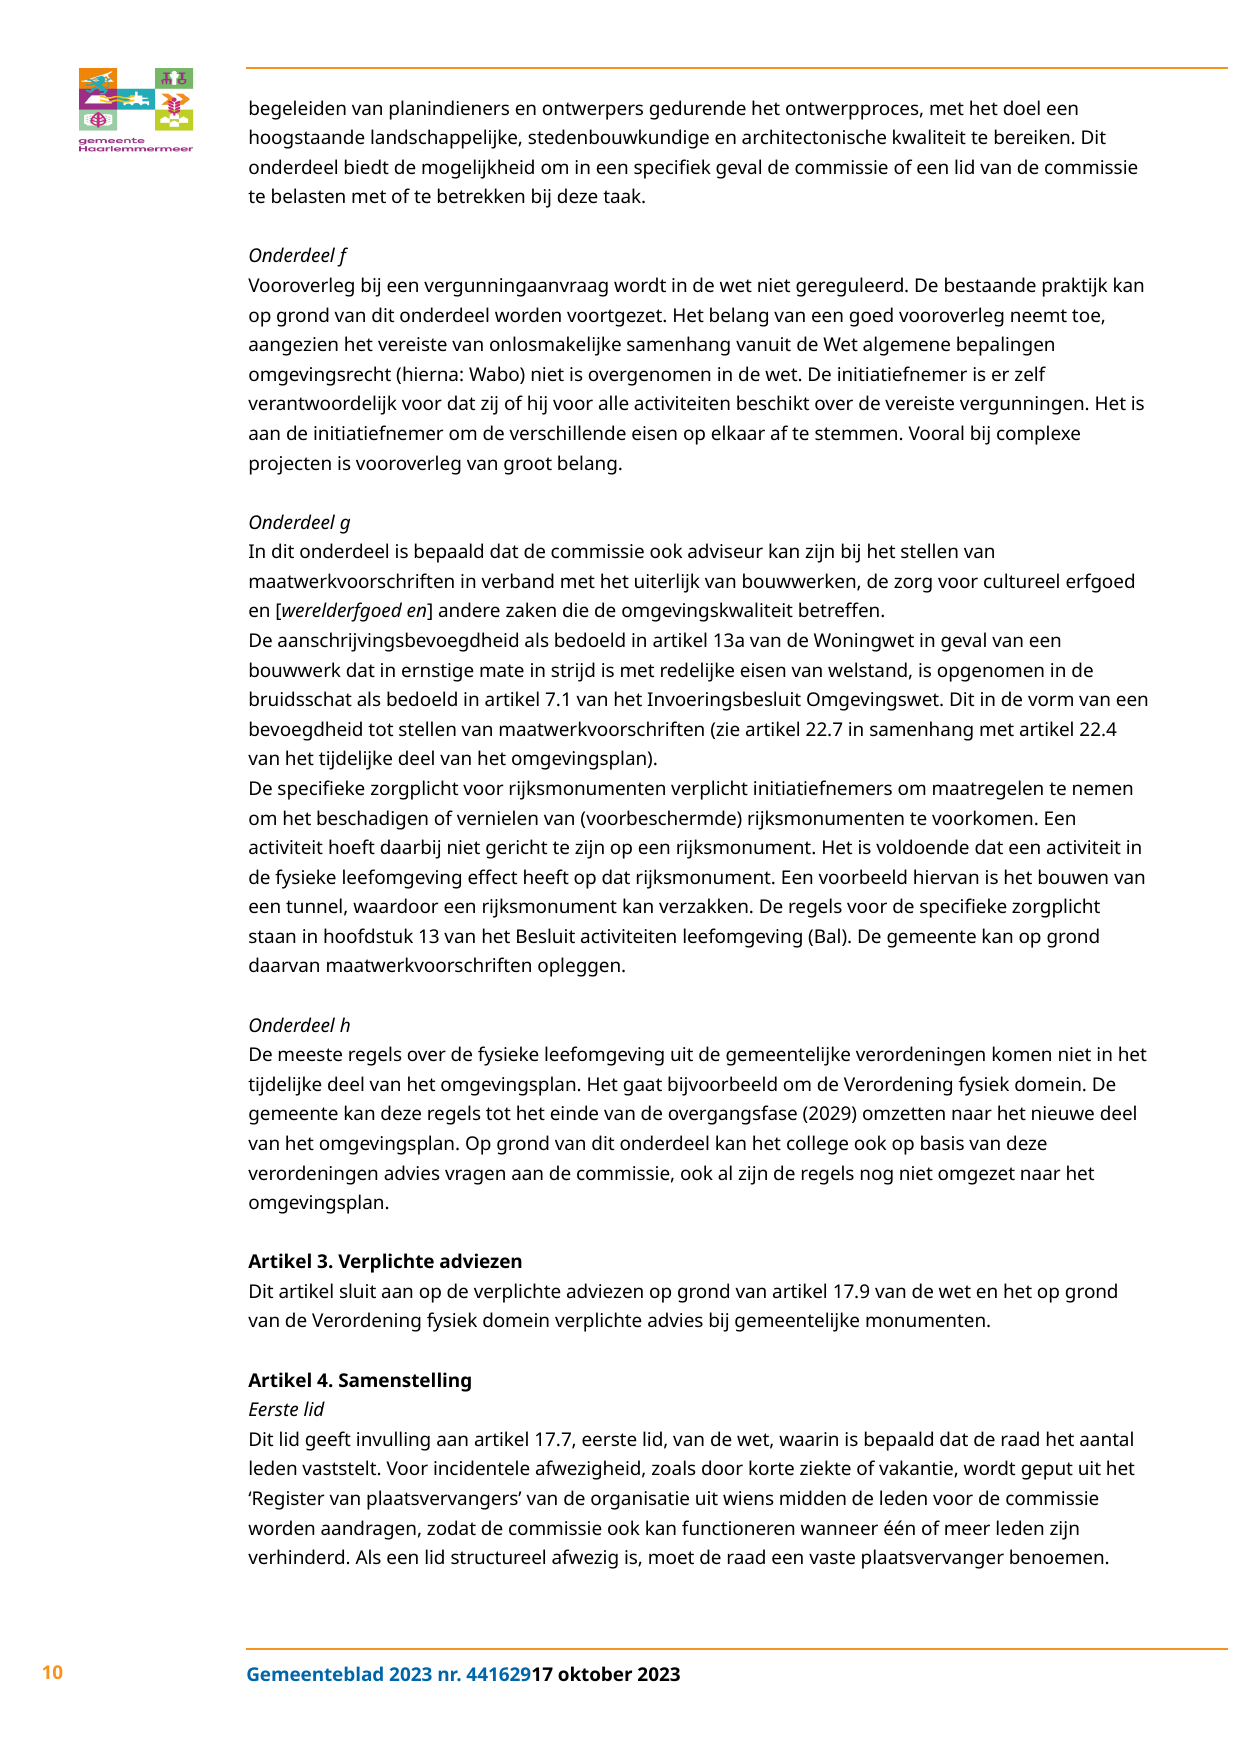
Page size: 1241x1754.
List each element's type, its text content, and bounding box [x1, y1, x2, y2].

text Onderdeel g [248, 509, 1152, 535]
text Onderdeel h [248, 1012, 1152, 1038]
text begeleiden van planindieners en ontwerpers gedurende het ontwerpproces, met het doel een hoogstaande landschappelijke, stedenbouwkundige en architectonische kwaliteit te bereiken. Dit onderdeel biedt de mogelijkheid om in een specifiek geval de commissie of een lid van de commissie te belasten met of te betrekken bij deze taak. [248, 95, 1152, 209]
text Artikel 3. Verplichte adviezen [248, 1248, 1152, 1274]
text Artikel 4. Samenstelling [248, 1367, 1152, 1393]
text De meeste regels over de fysieke leefomgeving uit de gemeentelijke verordeningen komen niet in het tijdelijke deel van het omgevingsplan. Het gaat bijvoorbeeld om de Verordening fysiek domein. De gemeente kan deze regels tot het einde van de overgangsfase (2029) omzetten naar het nieuwe deel van het omgevingsplan. Op grond van dit onderdeel kan het college ook op basis van deze verordeningen advies vragen aan de commissie, ook al zijn de regels nog niet omgezet naar het omgevingsplan. [248, 1041, 1152, 1215]
text In dit onderdeel is bepaald dat de commissie ook adviseur kan zijn bij het stellen van maatwerkvoorschriften in verband met het uiterlijk van bouwwerken, de zorg voor cultureel erfgoed en [werelderfgoed en] andere zaken die de omgevingskwaliteit betreffen. [248, 538, 1152, 623]
picture [41, 47, 231, 172]
text Vooroverleg bij een vergunningaanvraag wordt in de wet niet gereguleerd. De bestaande praktijk kan op grond van dit onderdeel worden voortgezet. Het belang van een goed vooroverleg neemt toe, aangezien het vereiste van onlosmakelijke samenhang vanuit de Wet algemene bepalingen omgevingsrecht (hierna: Wabo) niet is overgenomen in de wet. De initiatiefnemer is er zelf verantwoordelijk voor dat zij of hij voor alle activiteiten beschikt over de vereiste vergunningen. Het is aan de initiatiefnemer om de verschillende eisen op elkaar af te stemmen. Vooral bij complexe projecten is vooroverleg van groot belang. [248, 272, 1152, 476]
text De specifieke zorgplicht voor rijksmonumenten verplicht initiatiefnemers om maatregelen te nemen om het beschadigen of vernielen van (voorbeschermde) rijksmonumenten te voorkomen. Een activiteit hoeft daarbij niet gericht te zijn op een rijksmonument. Het is voldoende dat een activiteit in de fysieke leefomgeving effect heeft op dat rijksmonument. Een voorbeeld hiervan is het bouwen van een tunnel, waardoor een rijksmonument kan verzakken. De regels voor de specifieke zorgplicht staan in hoofdstuk 13 van het Besluit activiteiten leefomgeving (Bal). De gemeente kan op grond daarvan maatwerkvoorschriften opleggen. [248, 775, 1152, 978]
text De aanschrijvingsbevoegdheid als bedoeld in artikel 13a van de Woningwet in geval van een bouwwerk dat in ernstige mate in strijd is met redelijke eisen van welstand, is opgenomen in de bruidsschat als bedoeld in artikel 7.1 van het Invoeringsbesluit Omgevingswet. Dit in de vorm van een bevoegdheid tot stellen van maatwerkvoorschriften (zie artikel 22.7 in samenhang met artikel 22.4 van het tijdelijke deel van het omgevingsplan). [248, 627, 1152, 771]
text Dit artikel sluit aan op de verplichte adviezen op grond van artikel 17.9 van de wet en het op grond van de Verordening fysiek domein verplichte advies bij gemeentelijke monumenten. [248, 1278, 1152, 1333]
text Dit lid geeft invulling aan artikel 17.7, eerste lid, van de wet, waarin is bepaald dat de raad het aantal leden vaststelt. Voor incidentele afwezigheid, zoals door korte ziekte of vakantie, wordt geput uit het ‘Register van plaatsvervangers’ van de organisatie uit wiens midden de leden voor de commissie worden aandragen, zodat de commissie ook kan functioneren wanneer één of meer leden zijn verhinderd. Als een lid structureel afwezig is, moet de raad een vaste plaatsvervanger benoemen. [248, 1426, 1152, 1570]
text Onderdeel f [248, 243, 1152, 268]
text Eerste lid [248, 1396, 1152, 1422]
